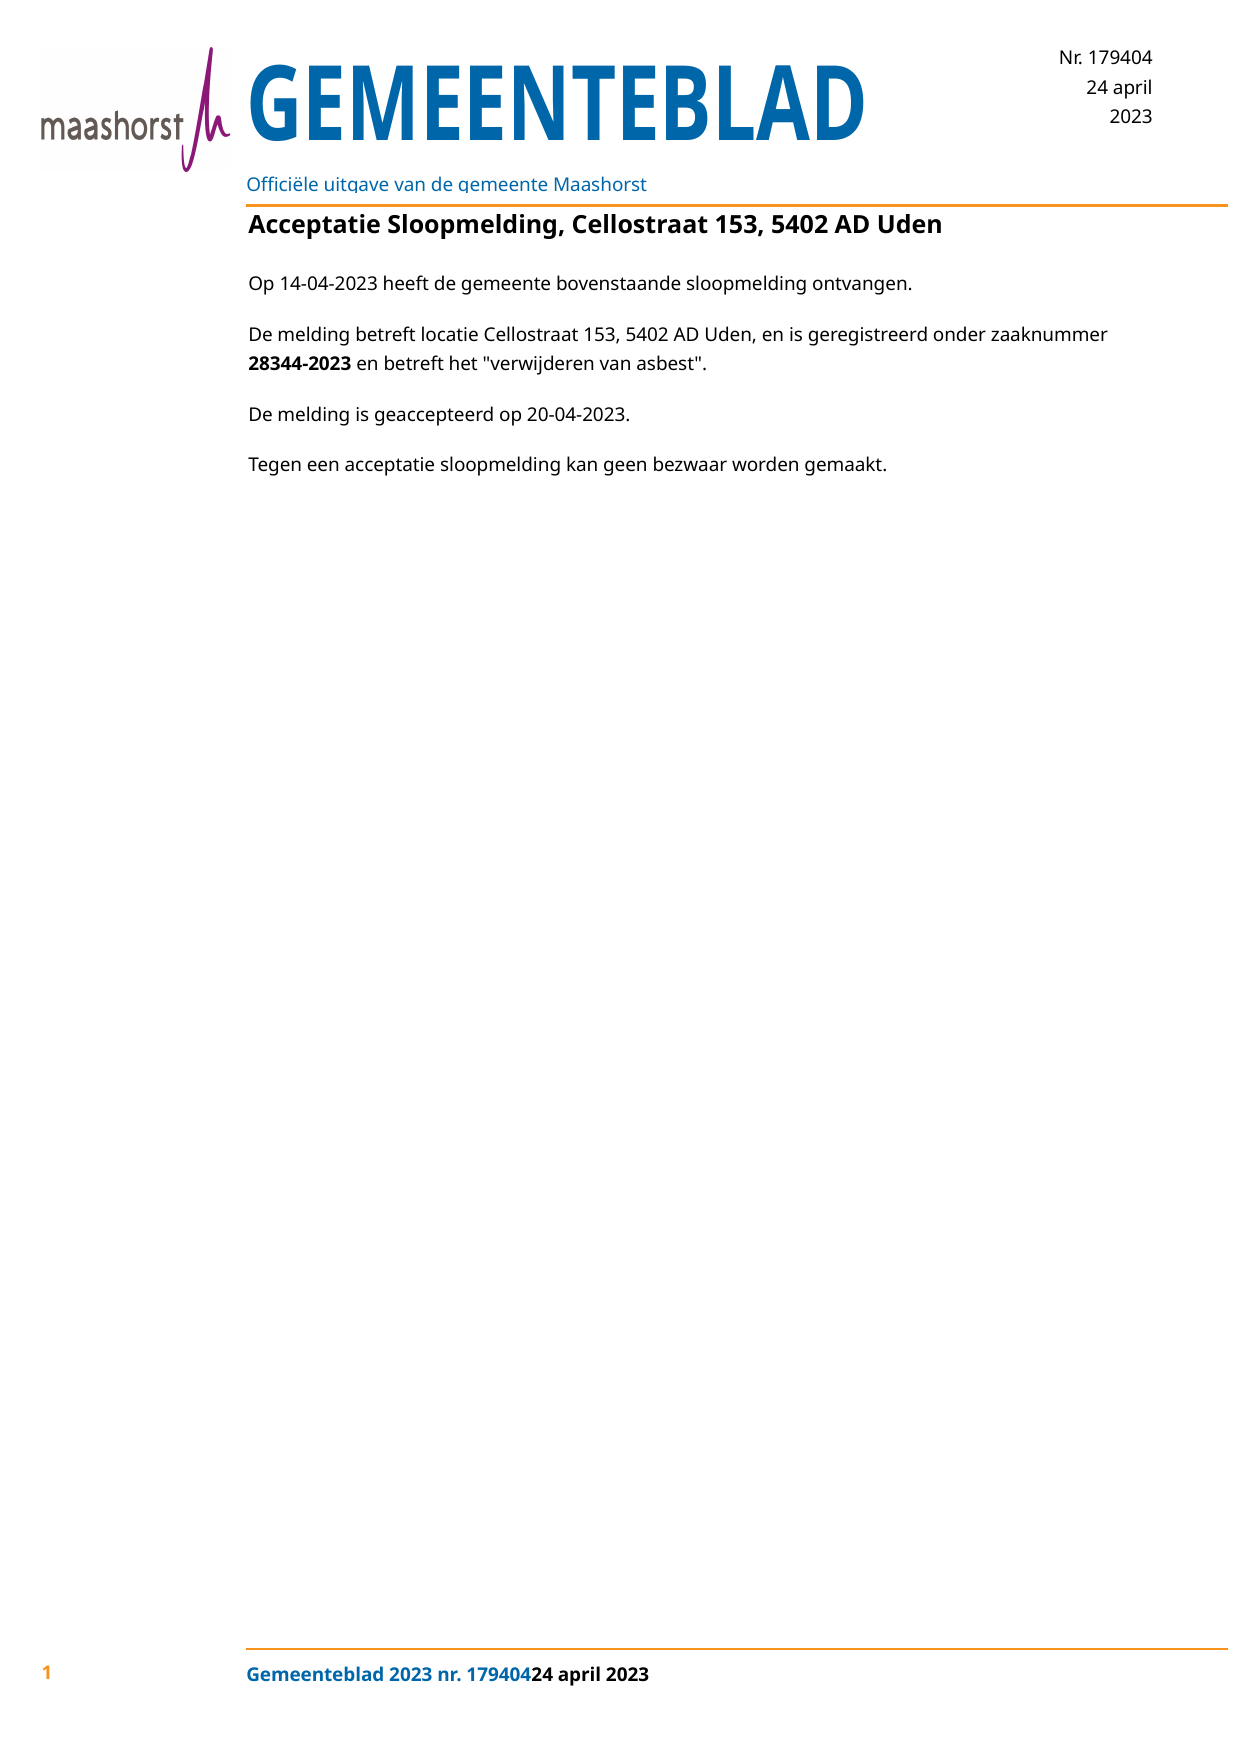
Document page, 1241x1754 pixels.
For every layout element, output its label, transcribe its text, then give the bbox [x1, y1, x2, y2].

text Acceptatie Sloopmelding, Cellostraat 153, 5402 AD Uden [248, 207, 1152, 241]
text Tegen een acceptatie sloopmelding kan geen bezwaar worden gemaakt. [248, 451, 1152, 477]
text De melding betreft locatie Cellostraat 153, 5402 AD Uden, en is geregistreerd onder zaaknummer 28344-2023 en betreft het "verwijderen van asbest". [248, 321, 1152, 376]
text De melding is geaccepteerd op 20-04-2023. [248, 401, 1152, 426]
text Op 14-04-2023 heeft de gemeente bovenstaande sloopmelding ontvangen. [248, 270, 1152, 296]
picture [41, 47, 231, 172]
